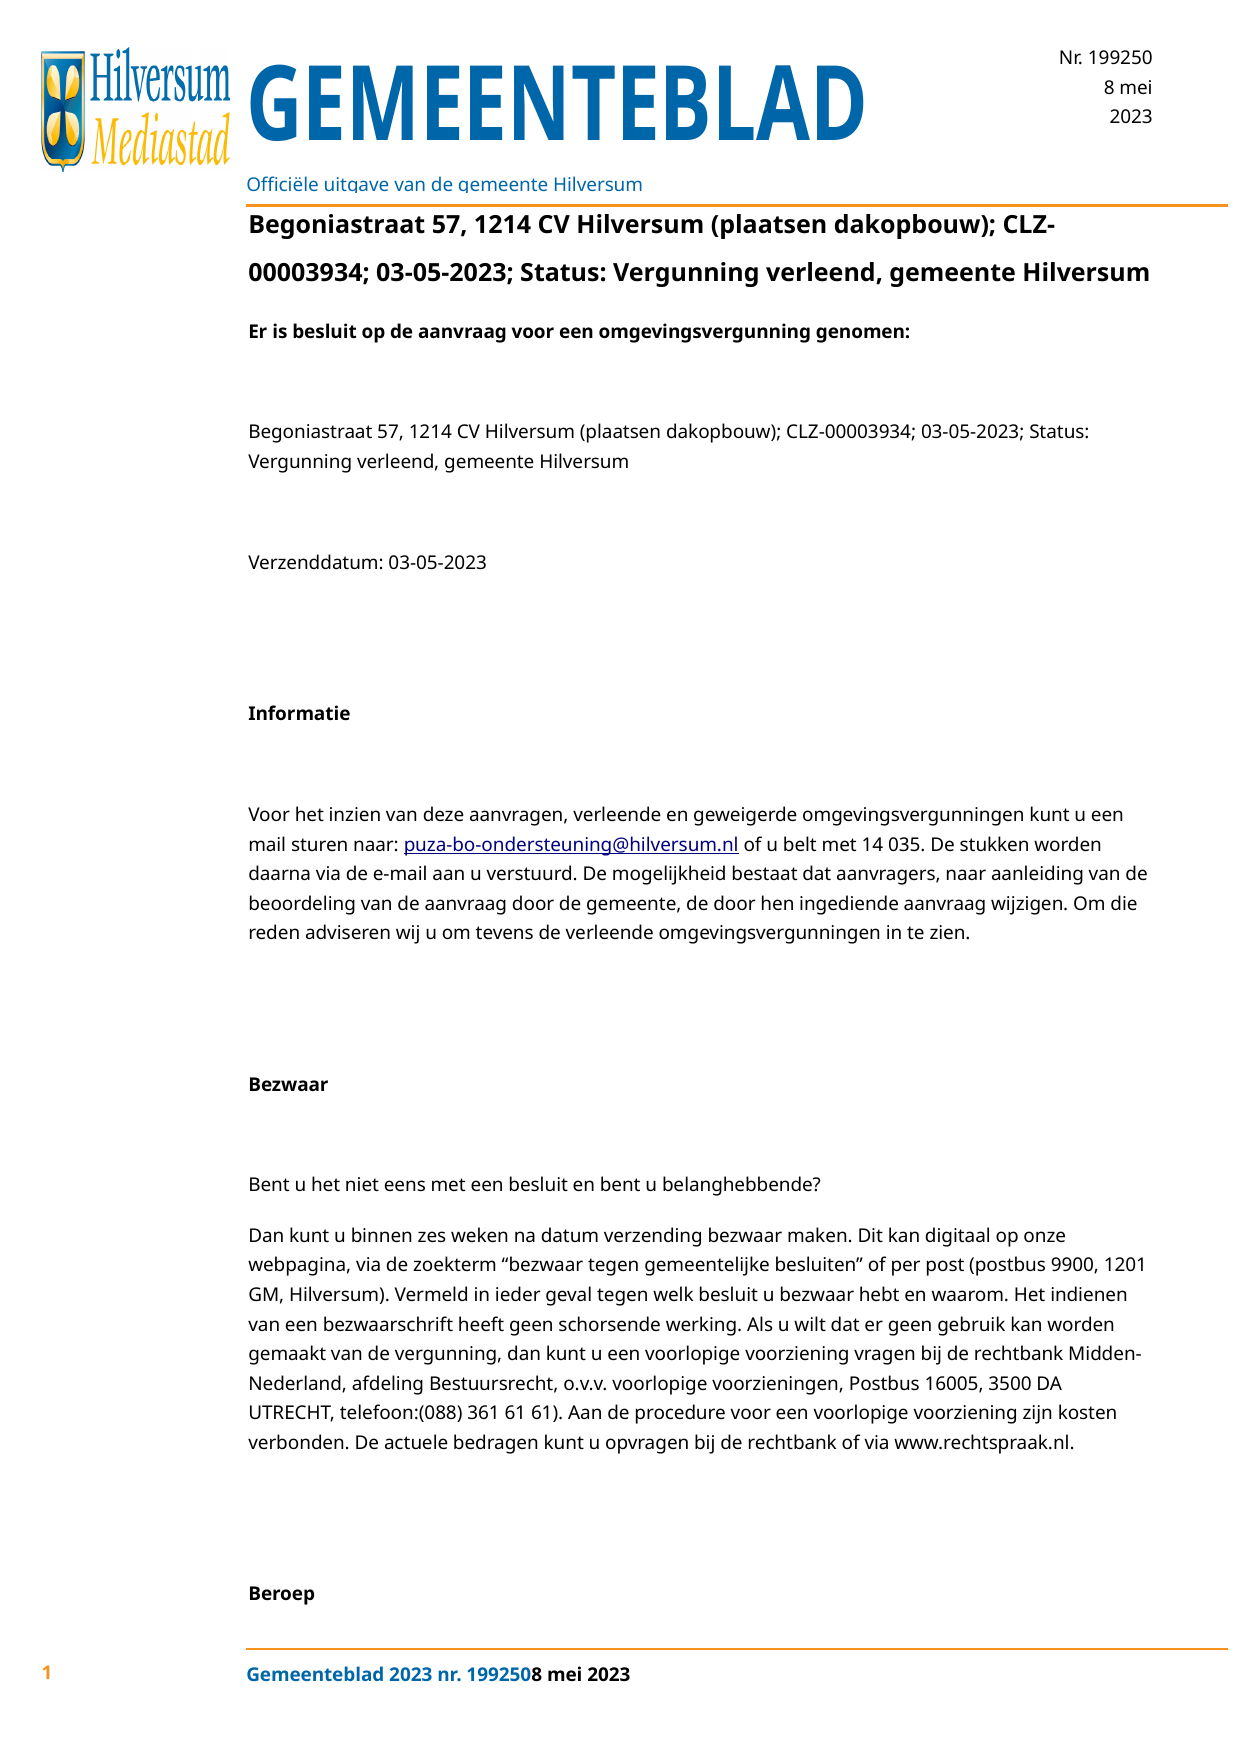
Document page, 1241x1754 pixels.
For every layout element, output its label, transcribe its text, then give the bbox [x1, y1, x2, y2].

text Er is besluit op de aanvraag voor een omgevingsvergunning genomen: [248, 318, 1152, 344]
text Beroep [248, 1580, 1152, 1606]
text Voor het inzien van deze aanvragen, verleende en geweigerde omgevingsvergunningen kunt u een mail sturen naar: puza-bo-ondersteuning@hilversum.nl of u belt met 14 035. De stukken worden daarna via de e-mail aan u verstuurd. De mogelijkheid bestaat dat aanvragers, naar aanleiding van de beoordeling van de aanvraag door de gemeente, de door hen ingediende aanvraag wijzigen. Om die reden adviseren wij u om tevens de verleende omgevingsvergunningen in te zien. [248, 801, 1152, 945]
picture [41, 47, 231, 172]
text Dan kunt u binnen zes weken na datum verzending bezwaar maken. Dit kan digitaal op onze webpagina, via de zoekterm “bezwaar tegen gemeentelijke besluiten” of per post (postbus 9900, 1201 GM, Hilversum). Vermeld in ieder geval tegen welk besluit u bezwaar hebt en waarom. Het indienen van een bezwaarschrift heeft geen schorsende werking. Als u wilt dat er geen gebruik kan worden gemaakt van de vergunning, dan kunt u een voorlopige voorziening vragen bij de rechtbank Midden-Nederland, afdeling Bestuursrecht, o.v.v. voorlopige voorzieningen, Postbus 16005, 3500 DA UTRECHT, telefoon:(088) 361 61 61). Aan de procedure voor een voorlopige voorziening zijn kosten verbonden. De actuele bedragen kunt u opvragen bij de rechtbank of via www.rechtspraak.nl. [248, 1222, 1152, 1455]
text Begoniastraat 57, 1214 CV Hilversum (plaatsen dakopbouw); CLZ-00003934; 03-05-2023; Status: Vergunning verleend, gemeente Hilversum [248, 419, 1152, 474]
text Bezwaar [248, 1071, 1152, 1097]
text Verzenddatum: 03-05-2023 [248, 549, 1152, 575]
text Begoniastraat 57, 1214 CV Hilversum (plaatsen dakopbouw); CLZ-00003934; 03-05-2023; Status: Vergunning verleend, gemeente Hilversum [248, 207, 1152, 288]
text Bent u het niet eens met een besluit en bent u belanghebbende? [248, 1172, 1152, 1197]
text Informatie [248, 700, 1152, 726]
